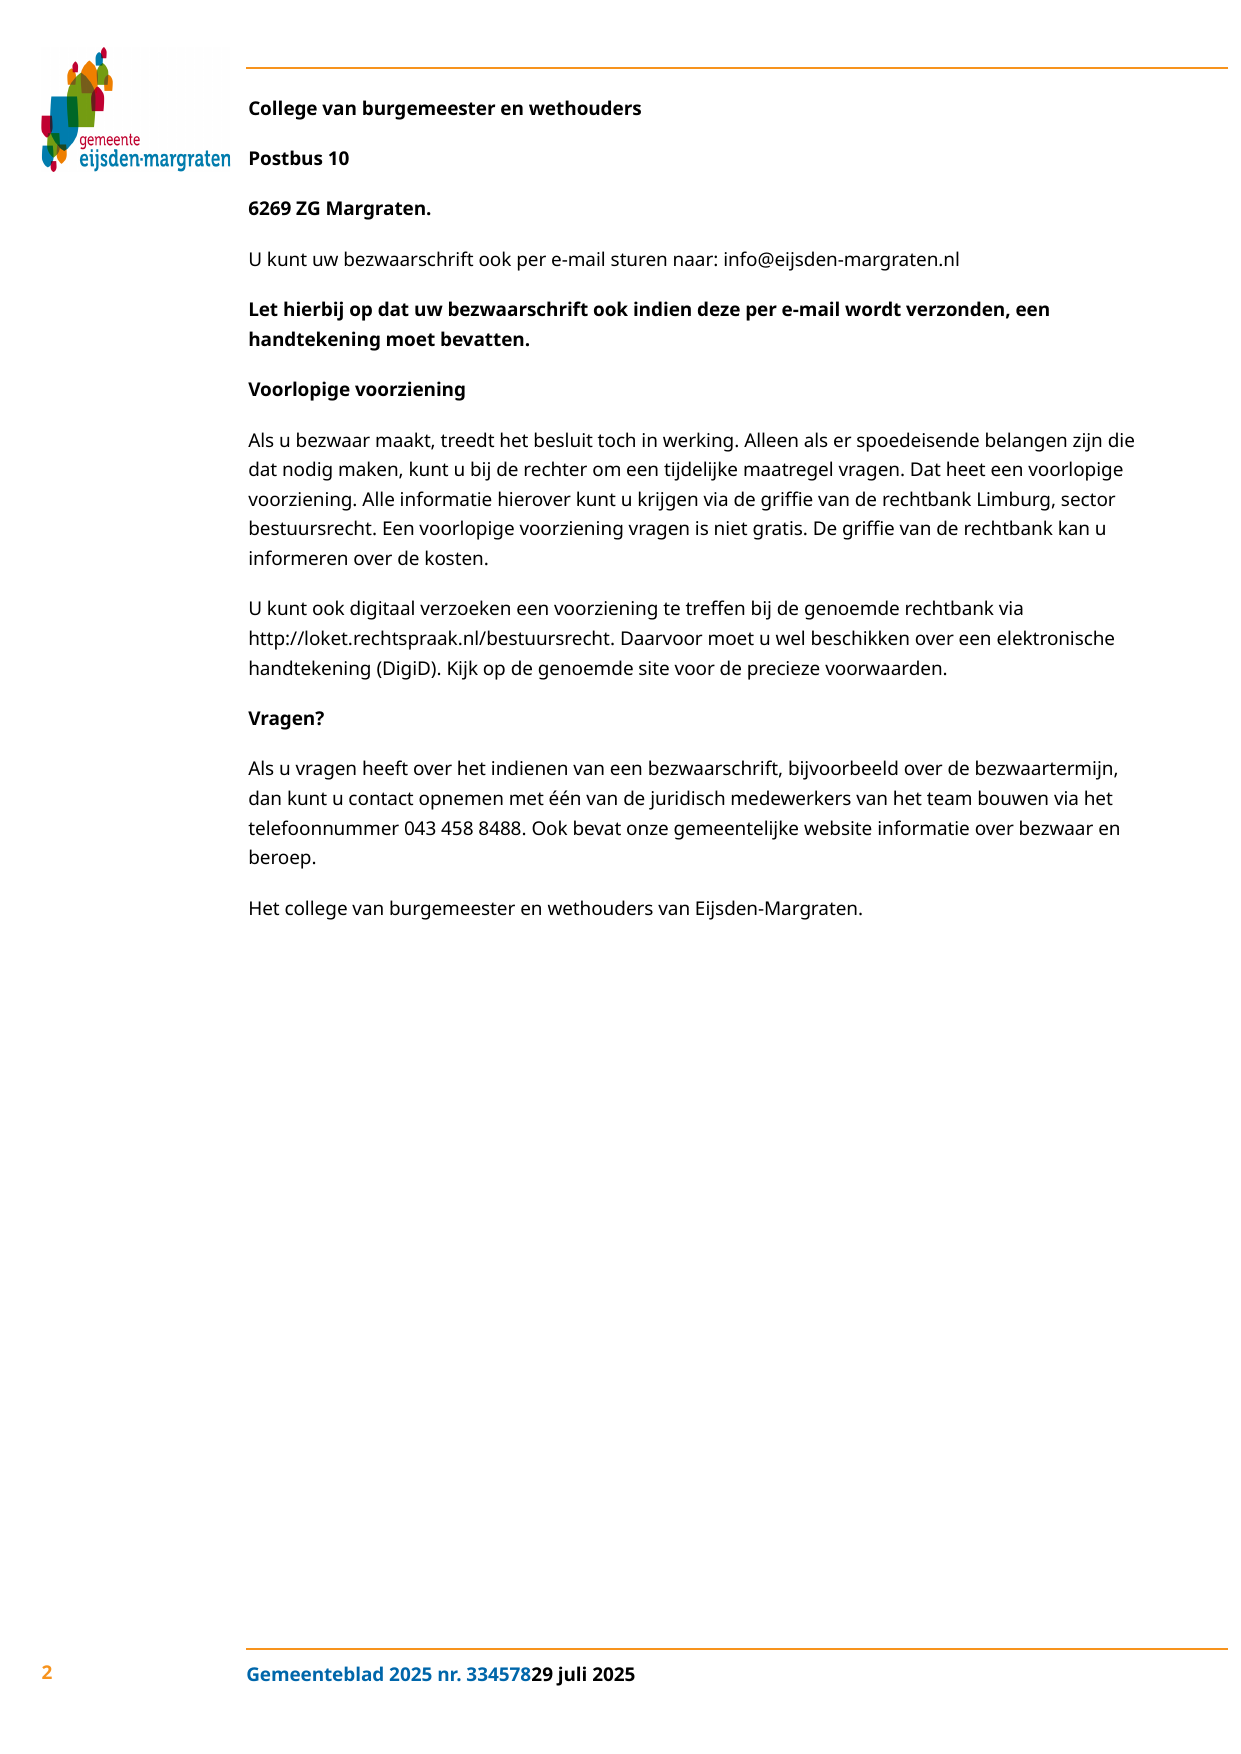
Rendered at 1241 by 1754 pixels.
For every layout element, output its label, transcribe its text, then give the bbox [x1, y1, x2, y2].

picture [41, 47, 231, 172]
text U kunt uw bezwaarschrift ook per e-mail sturen naar: info@eijsden-margraten.nl [248, 246, 1152, 272]
text Vragen? [248, 705, 1152, 731]
text Postbus 10 [248, 145, 1152, 171]
text Het college van burgemeester en wethouders van Eijsden-Margraten. [248, 895, 1152, 921]
text Let hierbij op dat uw bezwaarschrift ook indien deze per e-mail wordt verzonden, een handtekening moet bevatten. [248, 296, 1152, 352]
text Als u vragen heeft over het indienen van een bezwaarschrift, bijvoorbeeld over de bezwaartermijn, dan kunt u contact opnemen met één van de juridisch medewerkers van het team bouwen via het telefoonnummer 043 458 8488. Ook bevat onze gemeentelijke website informatie over bezwaar en beroep. [248, 756, 1152, 870]
text 6269 ZG Margraten. [248, 196, 1152, 221]
text Als u bezwaar maakt, treedt het besluit toch in werking. Alleen als er spoedeisende belangen zijn die dat nodig maken, kunt u bij de rechter om een tijdelijke maatregel vragen. Dat heet een voorlopige voorziening. Alle informatie hierover kunt u krijgen via de griffie van de rechtbank Limburg, sector bestuursrecht. Een voorlopige voorziening vragen is niet gratis. De griffie van de rechtbank kan u informeren over de kosten. [248, 427, 1152, 571]
text Voorlopige voorziening [248, 376, 1152, 402]
text College van burgemeester en wethouders [248, 95, 1152, 121]
text U kunt ook digitaal verzoeken een voorziening te treffen bij de genoemde rechtbank via http://loket.rechtspraak.nl/bestuursrecht. Daarvoor moet u wel beschikken over een elektronische handtekening (DigiD). Kijk op de genoemde site voor de precieze voorwaarden. [248, 596, 1152, 681]
